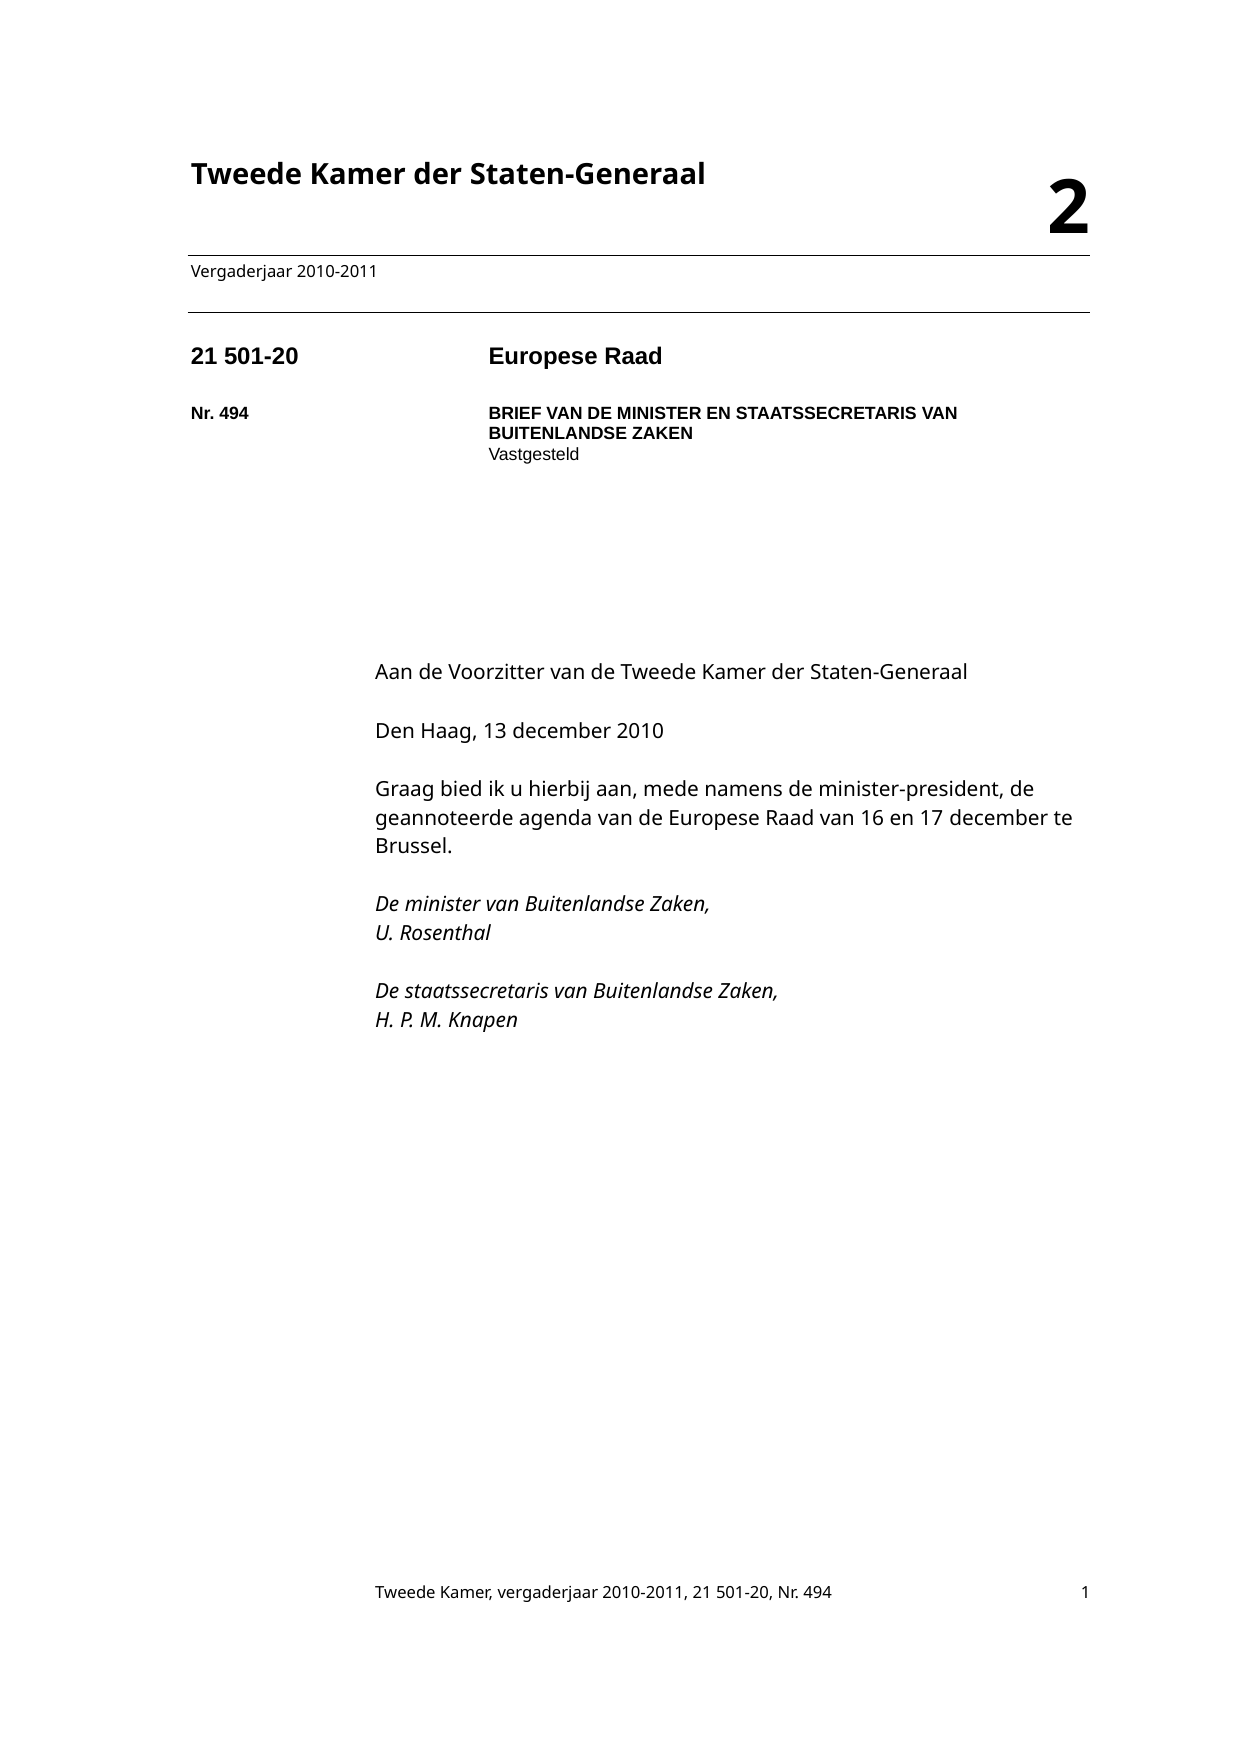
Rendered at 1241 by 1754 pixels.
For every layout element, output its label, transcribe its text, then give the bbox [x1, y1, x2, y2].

table_header Tweede Kamer der Staten-Generaal [188, 150, 909, 255]
text U. Rosenthal [375, 918, 1090, 946]
table_cell [188, 313, 485, 339]
table_cell Europese Raad [485, 339, 1090, 399]
text De minister van Buitenlandse Zaken, [375, 889, 1090, 918]
text De staatssecretaris van Buitenlandse Zaken, [375, 976, 1090, 1005]
table_cell Vergaderjaar 2010-2011 [188, 256, 485, 312]
text Den Haag, 13 december 2010 [375, 716, 1090, 744]
table_cell 21 501-20 [188, 339, 485, 399]
text Graag bied ik u hierbij aan, mede namens de minister-president, de geannoteerde agenda van de Europese Raad van 16 en 17 december te Brussel. [375, 774, 1090, 859]
text Aan de Voorzitter van de Tweede Kamer der Staten-Generaal [375, 657, 1090, 686]
table_cell [485, 256, 1090, 312]
table_cell BRIEF VAN DE MINISTER EN STAATSSECRETARIS VAN BUITENLANDSE ZAKEN Vastgesteld [485, 399, 1090, 539]
table_cell [485, 313, 1090, 339]
table_cell Nr. 494 [188, 399, 485, 539]
text H. P. M. Knapen [375, 1005, 1090, 1033]
table_header 2 [910, 150, 1090, 255]
